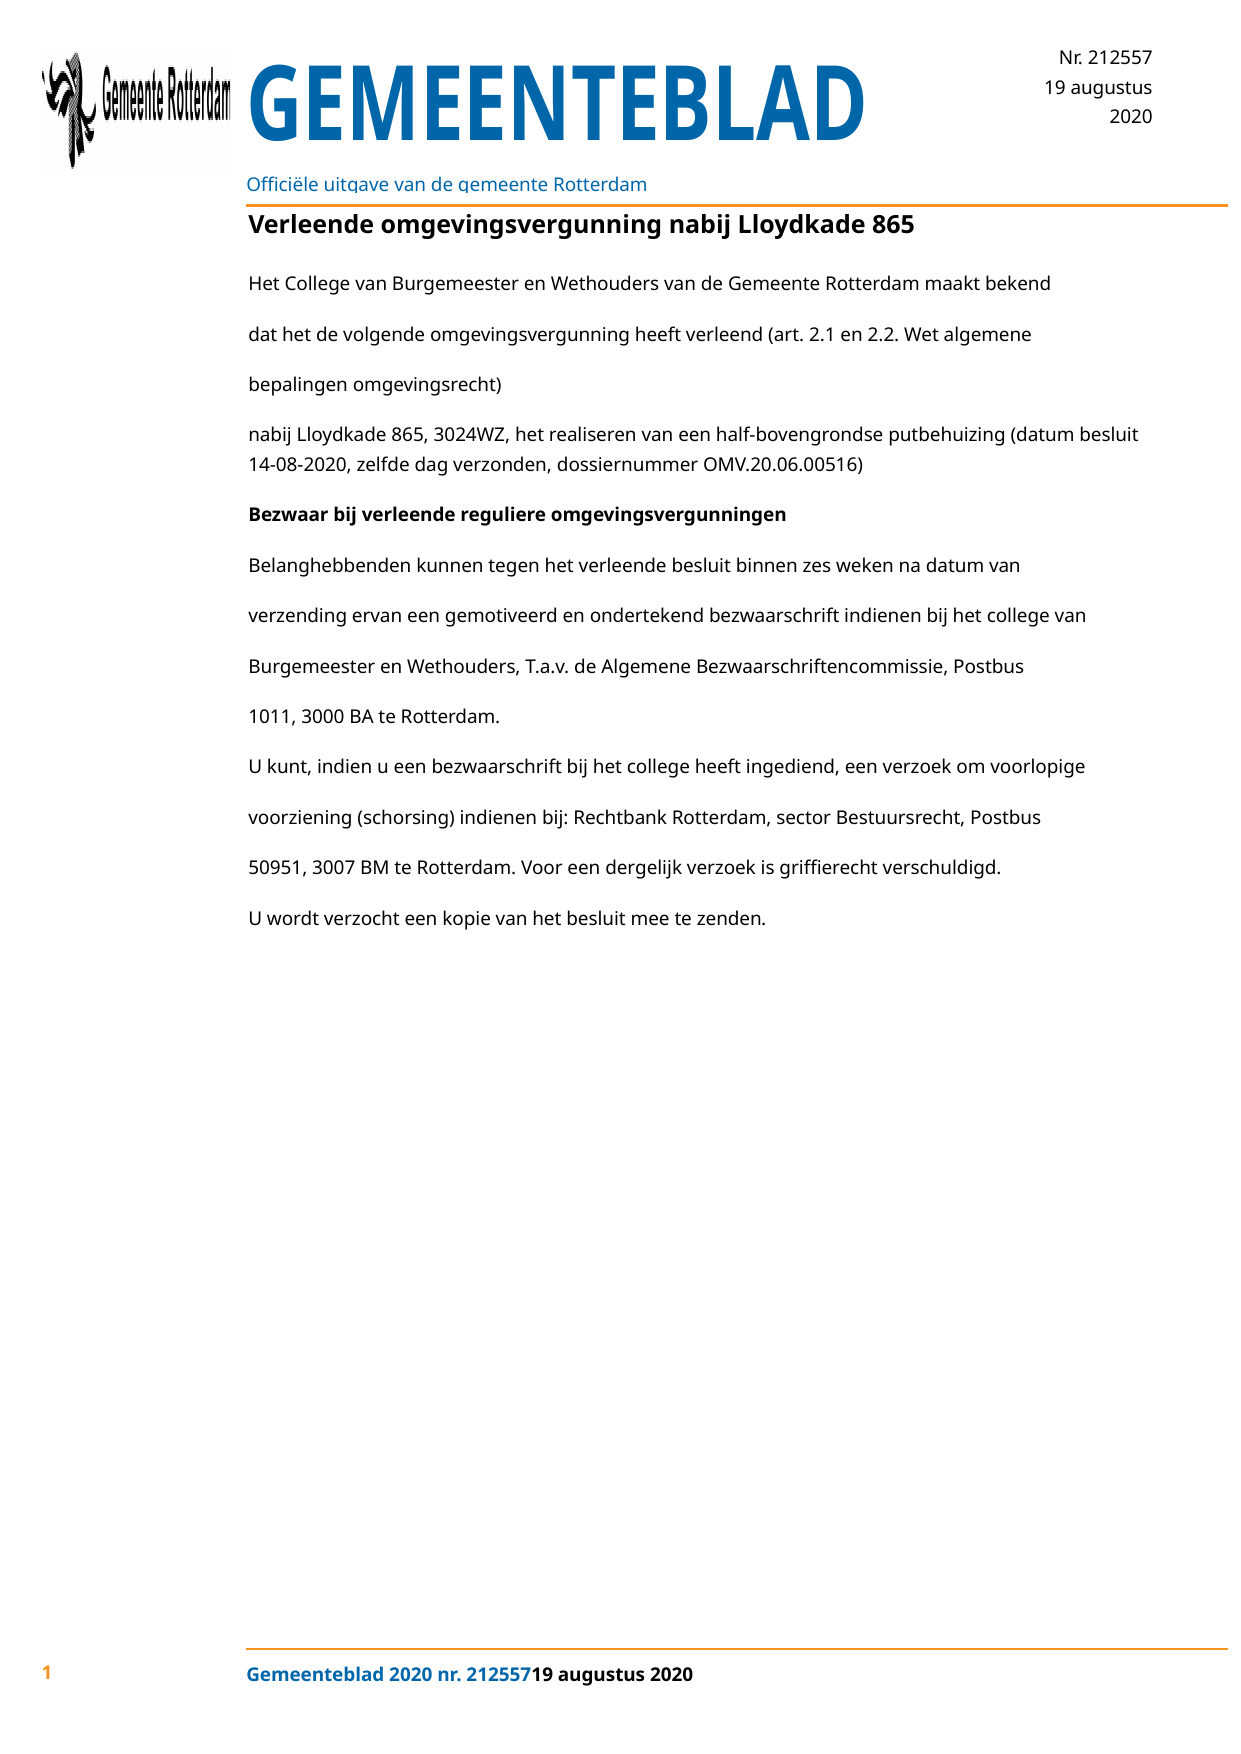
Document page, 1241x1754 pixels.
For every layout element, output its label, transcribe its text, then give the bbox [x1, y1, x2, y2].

text Bezwaar bij verleende reguliere omgevingsvergunningen [248, 502, 1152, 527]
text U wordt verzocht een kopie van het besluit mee te zenden. [248, 905, 1152, 931]
text nabij Lloydkade 865, 3024WZ, het realiseren van een half-bovengrondse putbehuizing (datum besluit 14-08-2020, zelfde dag verzonden, dossiernummer OMV.20.06.00516) [248, 422, 1152, 477]
text 50951, 3007 BM te Rotterdam. Voor een dergelijk verzoek is griffierecht verschuldigd. [248, 854, 1152, 880]
text verzending ervan een gemotiveerd en ondertekend bezwaarschrift indienen bij het college van [248, 602, 1152, 628]
text Belanghebbenden kunnen tegen het verleende besluit binnen zes weken na datum van [248, 552, 1152, 578]
picture [41, 47, 231, 172]
text U kunt, indien u een bezwaarschrift bij het college heeft ingediend, een verzoek om voorlopige [248, 754, 1152, 779]
text dat het de volgende omgevingsvergunning heeft verleend (art. 2.1 en 2.2. Wet algemene [248, 321, 1152, 346]
text voorziening (schorsing) indienen bij: Rechtbank Rotterdam, sector Bestuursrecht, Postbus [248, 804, 1152, 830]
text Verleende omgevingsvergunning nabij Lloydkade 865 [248, 207, 1152, 241]
text Het College van Burgemeester en Wethouders van de Gemeente Rotterdam maakt bekend [248, 270, 1152, 296]
text bepalingen omgevingsrecht) [248, 371, 1152, 397]
text 1011, 3000 BA te Rotterdam. [248, 703, 1152, 729]
text Burgemeester en Wethouders, T.a.v. de Algemene Bezwaarschriftencommissie, Postbus [248, 653, 1152, 678]
